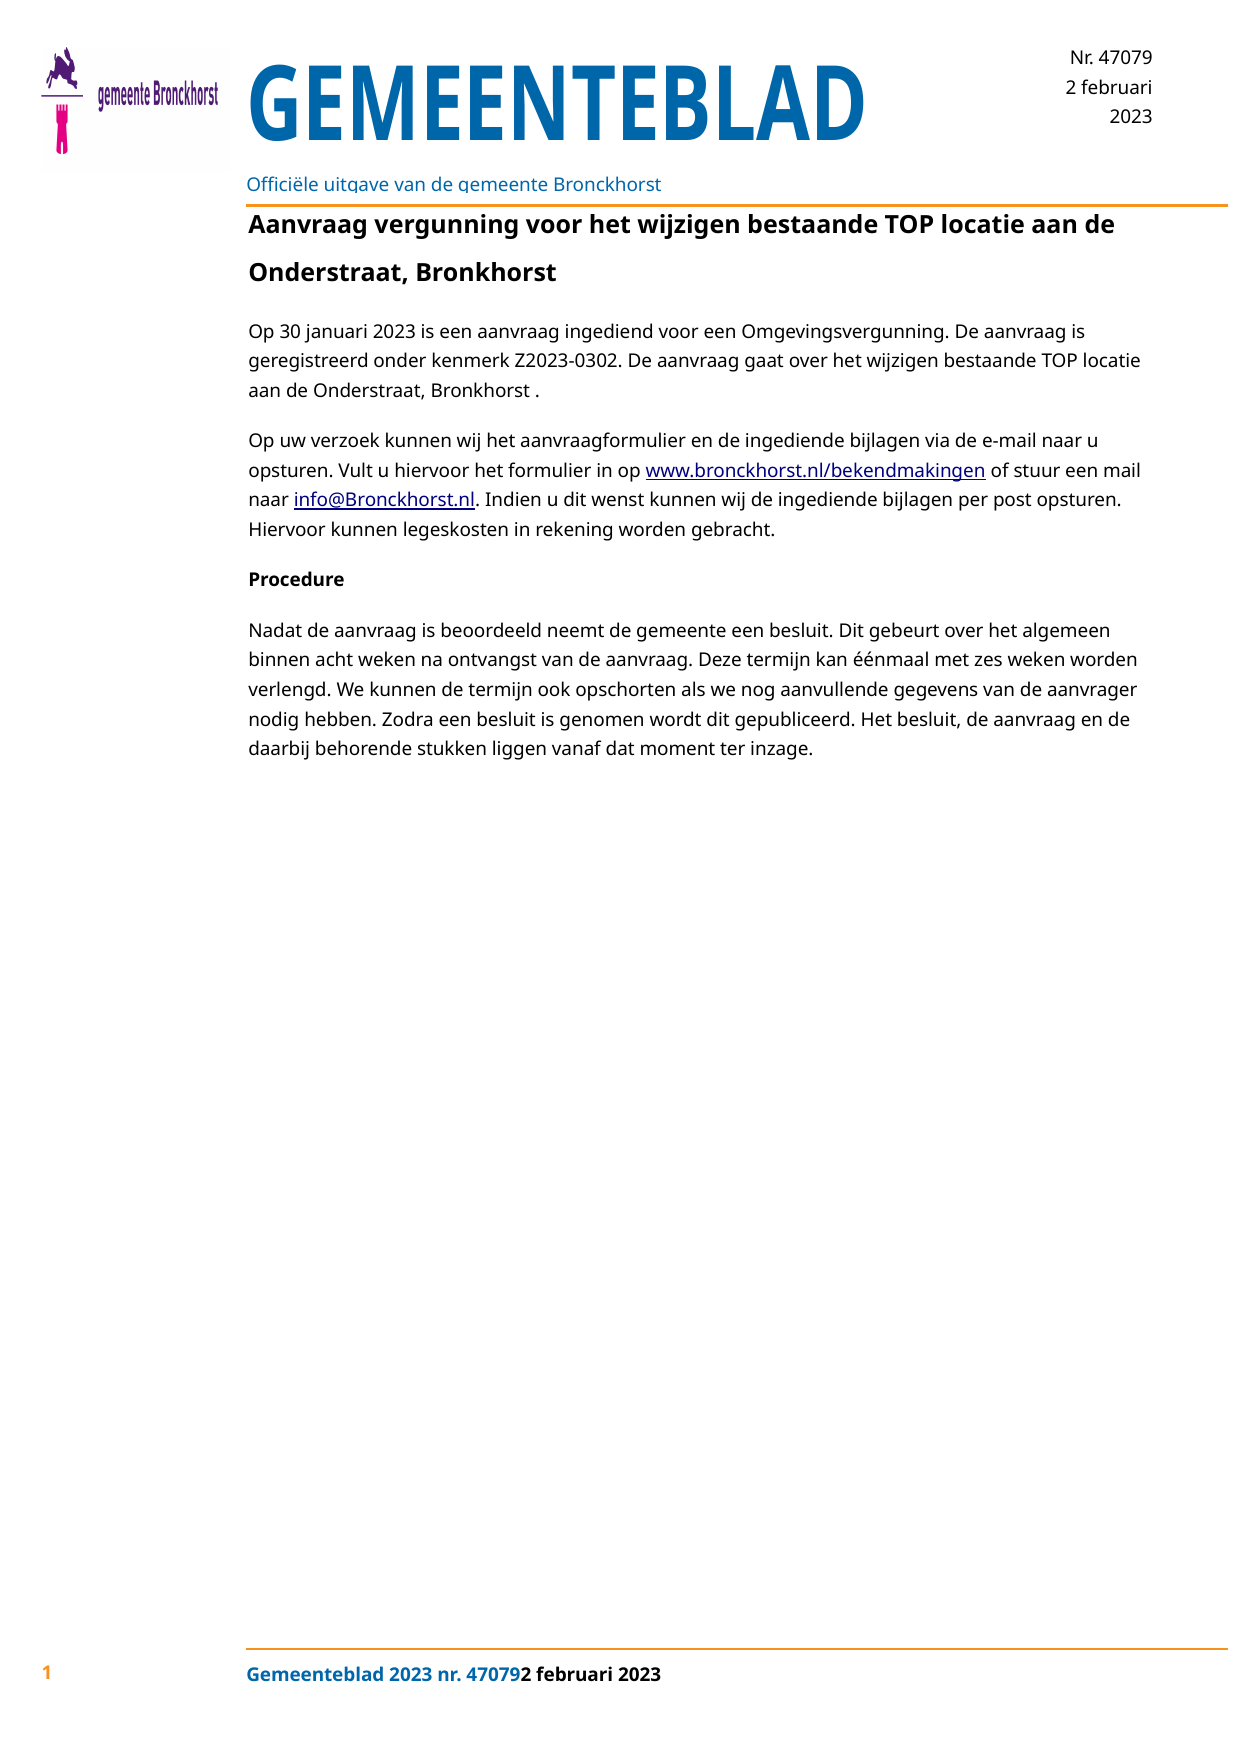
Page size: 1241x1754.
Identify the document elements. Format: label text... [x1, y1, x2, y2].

text Op 30 januari 2023 is een aanvraag ingediend voor een Omgevingsvergunning. De aanvraag is geregistreerd onder kenmerk Z2023-0302. De aanvraag gaat over het wijzigen bestaande TOP locatie aan de Onderstraat, Bronkhorst . [248, 318, 1152, 403]
text Op uw verzoek kunnen wij het aanvraagformulier en de ingediende bijlagen via de e-mail naar u opsturen. Vult u hiervoor het formulier in op www.bronckhorst.nl/bekendmakingen of stuur een mail naar info@Bronckhorst.nl. Indien u dit wenst kunnen wij de ingediende bijlagen per post opsturen. Hiervoor kunnen legeskosten in rekening worden gebracht. [248, 427, 1152, 542]
text Procedure [248, 567, 1152, 592]
text Nadat de aanvraag is beoordeeld neemt de gemeente een besluit. Dit gebeurt over het algemeen binnen acht weken na ontvangst van de aanvraag. Deze termijn kan éénmaal met zes weken worden verlengd. We kunnen de termijn ook opschorten als we nog aanvullende gegevens van de aanvrager nodig hebben. Zodra een besluit is genomen wordt dit gepubliceerd. Het besluit, de aanvraag en de daarbij behorende stukken liggen vanaf dat moment ter inzage. [248, 617, 1152, 761]
picture [41, 47, 231, 172]
text Aanvraag vergunning voor het wijzigen bestaande TOP locatie aan de Onderstraat, Bronkhorst [248, 207, 1152, 288]
